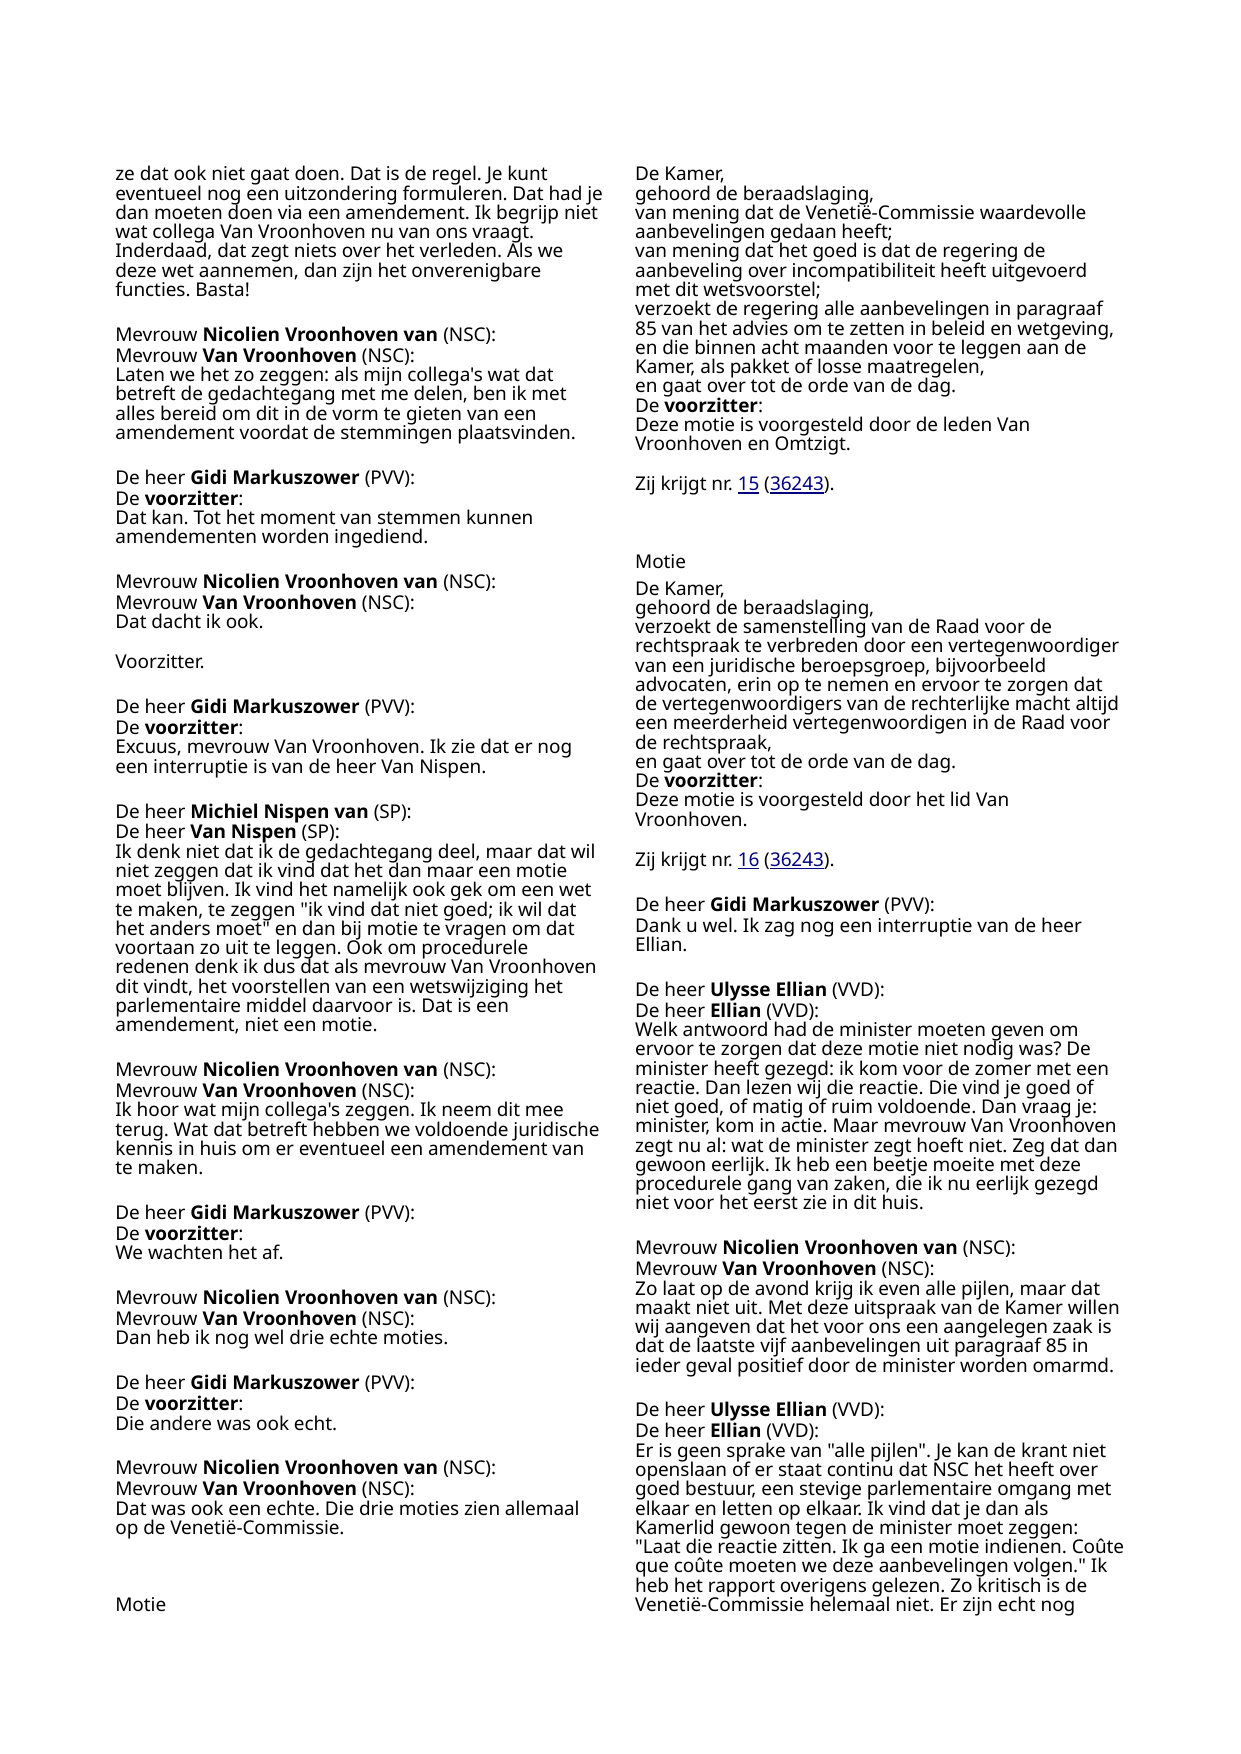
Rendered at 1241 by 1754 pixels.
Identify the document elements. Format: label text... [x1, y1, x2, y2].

text We wachten het af. [115, 1244, 605, 1263]
text Mevrouw Nicolien Vroonhoven van (NSC): [115, 1454, 605, 1480]
text en gaat over tot de orde van de dag. [635, 377, 1125, 397]
text De heer Gidi Markuszower (PVV): [115, 464, 605, 490]
text De heer Michiel Nispen van (SP): [115, 798, 605, 823]
text De heer Gidi Markuszower (PVV): [635, 891, 1125, 917]
text Dat dacht ik ook. [115, 613, 605, 633]
text Zij krijgt nr. 16 (36243). [635, 851, 1125, 870]
text Excuus, mevrouw Van Vroonhoven. Ik zie dat er nog een interruptie is van de heer Van Nispen. [115, 738, 605, 777]
text Ik denk niet dat ik de gedachtegang deel, maar dat wil niet zeggen dat ik vind dat het dan maar een motie moet blijven. Ik vind het namelijk ook gek om een wet te maken, te zeggen "ik vind dat niet goed; ik wil dat het anders moet" en dan bij motie te vragen om dat voortaan zo uit te leggen. Ook om procedurele redenen denk ik dus dat als mevrouw Van Vroonhoven dit vindt, het voorstellen van een wetswijziging het parlementaire middel daarvoor is. Dat is een amendement, niet een motie. [115, 843, 605, 1036]
text Mevrouw Van Vroonhoven (NSC): [115, 347, 605, 366]
text en gaat over tot de orde van de dag. [635, 753, 1125, 772]
text Mevrouw Nicolien Vroonhoven van (NSC): [115, 1056, 605, 1082]
text Voorzitter. [115, 653, 605, 673]
text verzoekt de samenstelling van de Raad voor de rechtspraak te verbreden door een vertegenwoordiger van een juridische beroepsgroep, bijvoorbeeld advocaten, erin op te nemen en ervoor te zorgen dat de vertegenwoordigers van de rechterlijke macht altijd een meerderheid vertegenwoordigen in de Raad voor de rechtspraak, [635, 618, 1125, 753]
text Mevrouw Nicolien Vroonhoven van (NSC): [635, 1234, 1125, 1260]
text gehoord de beraadslaging, [635, 599, 1125, 618]
text Deze motie is voorgesteld door de leden Van Vroonhoven en Omtzigt. [635, 416, 1125, 454]
text De heer Ellian (VVD): [635, 1422, 1125, 1442]
text Motie [115, 1592, 605, 1617]
text ze dat ook niet gaat doen. Dat is de regel. Je kunt eventueel nog een uitzondering formuleren. Dat had je dan moeten doen via een amendement. Ik begrijp niet wat collega Van Vroonhoven nu van ons vraagt. Inderdaad, dat zegt niets over het verleden. Als we deze wet aannemen, dan zijn het onverenigbare functies. Basta! [115, 165, 605, 300]
text Mevrouw Van Vroonhoven (NSC): [115, 1082, 605, 1101]
text Dat kan. Tot het moment van stemmen kunnen amendementen worden ingediend. [115, 509, 605, 547]
text Dan heb ik nog wel drie echte moties. [115, 1329, 605, 1349]
text verzoekt de regering alle aanbevelingen in paragraaf 85 van het advies om te zetten in beleid en wetgeving, en die binnen acht maanden voor te leggen aan de Kamer, als pakket of losse maatregelen, [635, 300, 1125, 377]
text Dat was ook een echte. Die drie moties zien allemaal op de Venetië-Commissie. [115, 1499, 605, 1538]
text Mevrouw Van Vroonhoven (NSC): [115, 1310, 605, 1329]
text De voorzitter: [635, 397, 1125, 416]
text Mevrouw Van Vroonhoven (NSC): [635, 1260, 1125, 1279]
text Die andere was ook echt. [115, 1414, 605, 1434]
text Dank u wel. Ik zag nog een interruptie van de heer Ellian. [635, 917, 1125, 955]
text Er is geen sprake van "alle pijlen". Je kan de krant niet openslaan of er staat continu dat NSC het heeft over goed bestuur, een stevige parlementaire omgang met elkaar en letten op elkaar. Ik vind dat je dan als Kamerlid gewoon tegen de minister moet zeggen: "Laat die reactie zitten. Ik ga een motie indienen. Coûte que coûte moeten we deze aanbevelingen volgen." Ik heb het rapport overigens gelezen. Zo kritisch is de Venetië-Commissie helemaal niet. Er zijn echt nog [635, 1442, 1125, 1615]
text De voorzitter: [115, 490, 605, 509]
text gehoord de beraadslaging, [635, 184, 1125, 204]
text De Kamer, [635, 165, 1125, 184]
text De heer Ulysse Ellian (VVD): [635, 1397, 1125, 1422]
text Zo laat op de avond krijg ik even alle pijlen, maar dat maakt niet uit. Met deze uitspraak van de Kamer willen wij aangeven dat het voor ons een aangelegen zaak is dat de laatste vijf aanbevelingen uit paragraaf 85 in ieder geval positief door de minister worden omarmd. [635, 1279, 1125, 1376]
text De heer Gidi Markuszower (PVV): [115, 1199, 605, 1225]
text Mevrouw Van Vroonhoven (NSC): [115, 594, 605, 613]
text Ik hoor wat mijn collega's zeggen. Ik neem dit mee terug. Wat dat betreft hebben we voldoende juridische kennis in huis om er eventueel een amendement van te maken. [115, 1101, 605, 1178]
text De Kamer, [635, 579, 1125, 599]
text Welk antwoord had de minister moeten geven om ervoor te zorgen dat deze motie niet nodig was? De minister heeft gezegd: ik kom voor de zomer met een reactie. Dan lezen wij die reactie. Die vind je goed of niet goed, of matig of ruim voldoende. Dan vraag je: minister, kom in actie. Maar mevrouw Van Vroonhoven zegt nu al: wat de minister zegt hoeft niet. Zeg dat dan gewoon eerlijk. Ik heb een beetje moeite met deze procedurele gang van zaken, die ik nu eerlijk gezegd niet voor het eerst zie in dit huis. [635, 1021, 1125, 1214]
text De voorzitter: [115, 719, 605, 738]
text Laten we het zo zeggen: als mijn collega's wat dat betreft de gedachtegang met me delen, ben ik met alles bereid om dit in de vorm te gieten van een amendement voordat de stemmingen plaatsvinden. [115, 366, 605, 443]
text De heer Ulysse Ellian (VVD): [635, 976, 1125, 1002]
text De voorzitter: [635, 772, 1125, 791]
text Mevrouw Nicolien Vroonhoven van (NSC): [115, 568, 605, 594]
text van mening dat het goed is dat de regering de aanbeveling over incompatibiliteit heeft uitgevoerd met dit wetsvoorstel; [635, 242, 1125, 300]
text De heer Ellian (VVD): [635, 1002, 1125, 1021]
text De heer Gidi Markuszower (PVV): [115, 1369, 605, 1395]
text De voorzitter: [115, 1225, 605, 1244]
text De heer Gidi Markuszower (PVV): [115, 693, 605, 719]
text Mevrouw Nicolien Vroonhoven van (NSC): [115, 1284, 605, 1310]
text van mening dat de Venetië-Commissie waardevolle aanbevelingen gedaan heeft; [635, 204, 1125, 242]
text De heer Van Nispen (SP): [115, 823, 605, 843]
text Mevrouw Nicolien Vroonhoven van (NSC): [115, 321, 605, 347]
text De voorzitter: [115, 1395, 605, 1414]
text Mevrouw Van Vroonhoven (NSC): [115, 1480, 605, 1499]
text Motie [635, 548, 1125, 573]
text Deze motie is voorgesteld door het lid Van Vroonhoven. [635, 791, 1125, 830]
text Zij krijgt nr. 15 (36243). [635, 475, 1125, 494]
